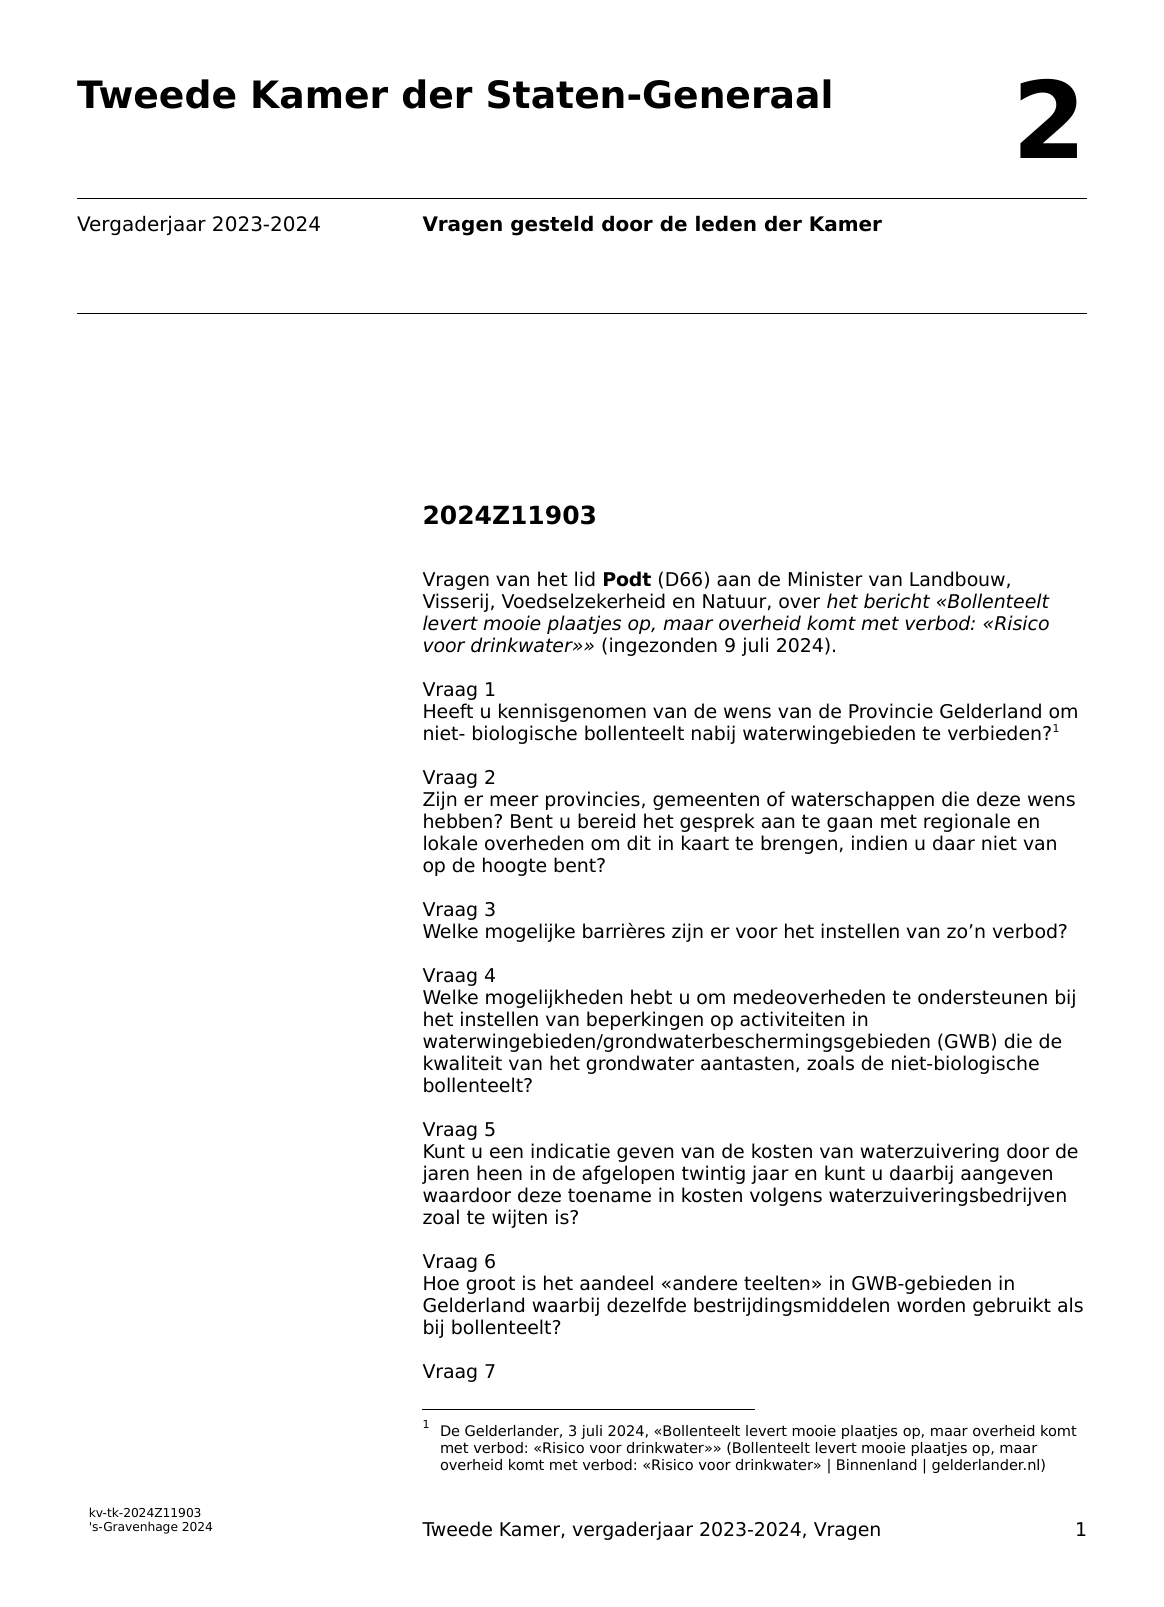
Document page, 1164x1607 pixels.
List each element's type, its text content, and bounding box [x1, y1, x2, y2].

text 's-Gravenhage 2024 [88, 1520, 323, 1534]
table_header Tweede Kamer der Staten-Generaal [77, 59, 886, 198]
text De Gelderlander, 3 juli 2024, «Bollenteelt levert mooie plaatjes op, maar overheid komt met verbod: «Risico voor drinkwater»» (Bollenteelt levert mooie plaatjes op, maar overheid komt met verbod: «Risico voor drinkwater» | Binnenland | gelderlander.nl) [422, 1418, 1087, 1474]
text kv-tk-2024Z11903 [88, 1506, 323, 1520]
text Vraag 6 [422, 1251, 1087, 1273]
text Heeft u kennisgenomen van de wens van de Provincie Gelderland om niet- biologische bollenteelt nabij waterwingebieden te verbieden? [422, 701, 1087, 745]
table_cell Vragen gesteld door de leden der Kamer [422, 199, 1087, 313]
text Vraag 5 [422, 1119, 1087, 1141]
text Welke mogelijkheden hebt u om medeoverheden te ondersteunen bij het instellen van beperkingen op activiteiten in waterwingebieden/grondwaterbeschermingsgebieden (GWB) die de kwaliteit van het grondwater aantasten, zoals de niet-biologische bollenteelt? [422, 987, 1087, 1097]
table_cell Vergaderjaar 2023-2024 [77, 199, 422, 313]
text Vraag 1 [422, 679, 1087, 701]
table_header 2 [886, 59, 1087, 198]
text Hoe groot is het aandeel «andere teelten» in GWB-gebieden in Gelderland waarbij dezelfde bestrijdingsmiddelen worden gebruikt als bij bollenteelt? [422, 1273, 1087, 1339]
text Welke mogelijke barrières zijn er voor het instellen van zo’n verbod? [422, 921, 1087, 943]
text Zijn er meer provincies, gemeenten of waterschappen die deze wens hebben? Bent u bereid het gesprek aan te gaan met regionale en lokale overheden om dit in kaart te brengen, indien u daar niet van op de hoogte bent? [422, 789, 1087, 877]
text Vraag 3 [422, 899, 1087, 921]
text Kunt u een indicatie geven van de kosten van waterzuivering door de jaren heen in de afgelopen twintig jaar en kunt u daarbij aangeven waardoor deze toename in kosten volgens waterzuiveringsbedrijven zoal te wijten is? [422, 1141, 1087, 1229]
text Vraag 4 [422, 965, 1087, 987]
text Vraag 7 [422, 1361, 1087, 1383]
text Vraag 2 [422, 767, 1087, 789]
text 2024Z11903 [422, 501, 1087, 531]
text Vragen van het lid Podt (D66) aan de Minister van Landbouw, Visserij, Voedselzekerheid en Natuur, over het bericht «Bollenteelt levert mooie plaatjes op, maar overheid komt met verbod: «Risico voor drinkwater»» (ingezonden 9 juli 2024). [422, 569, 1087, 657]
